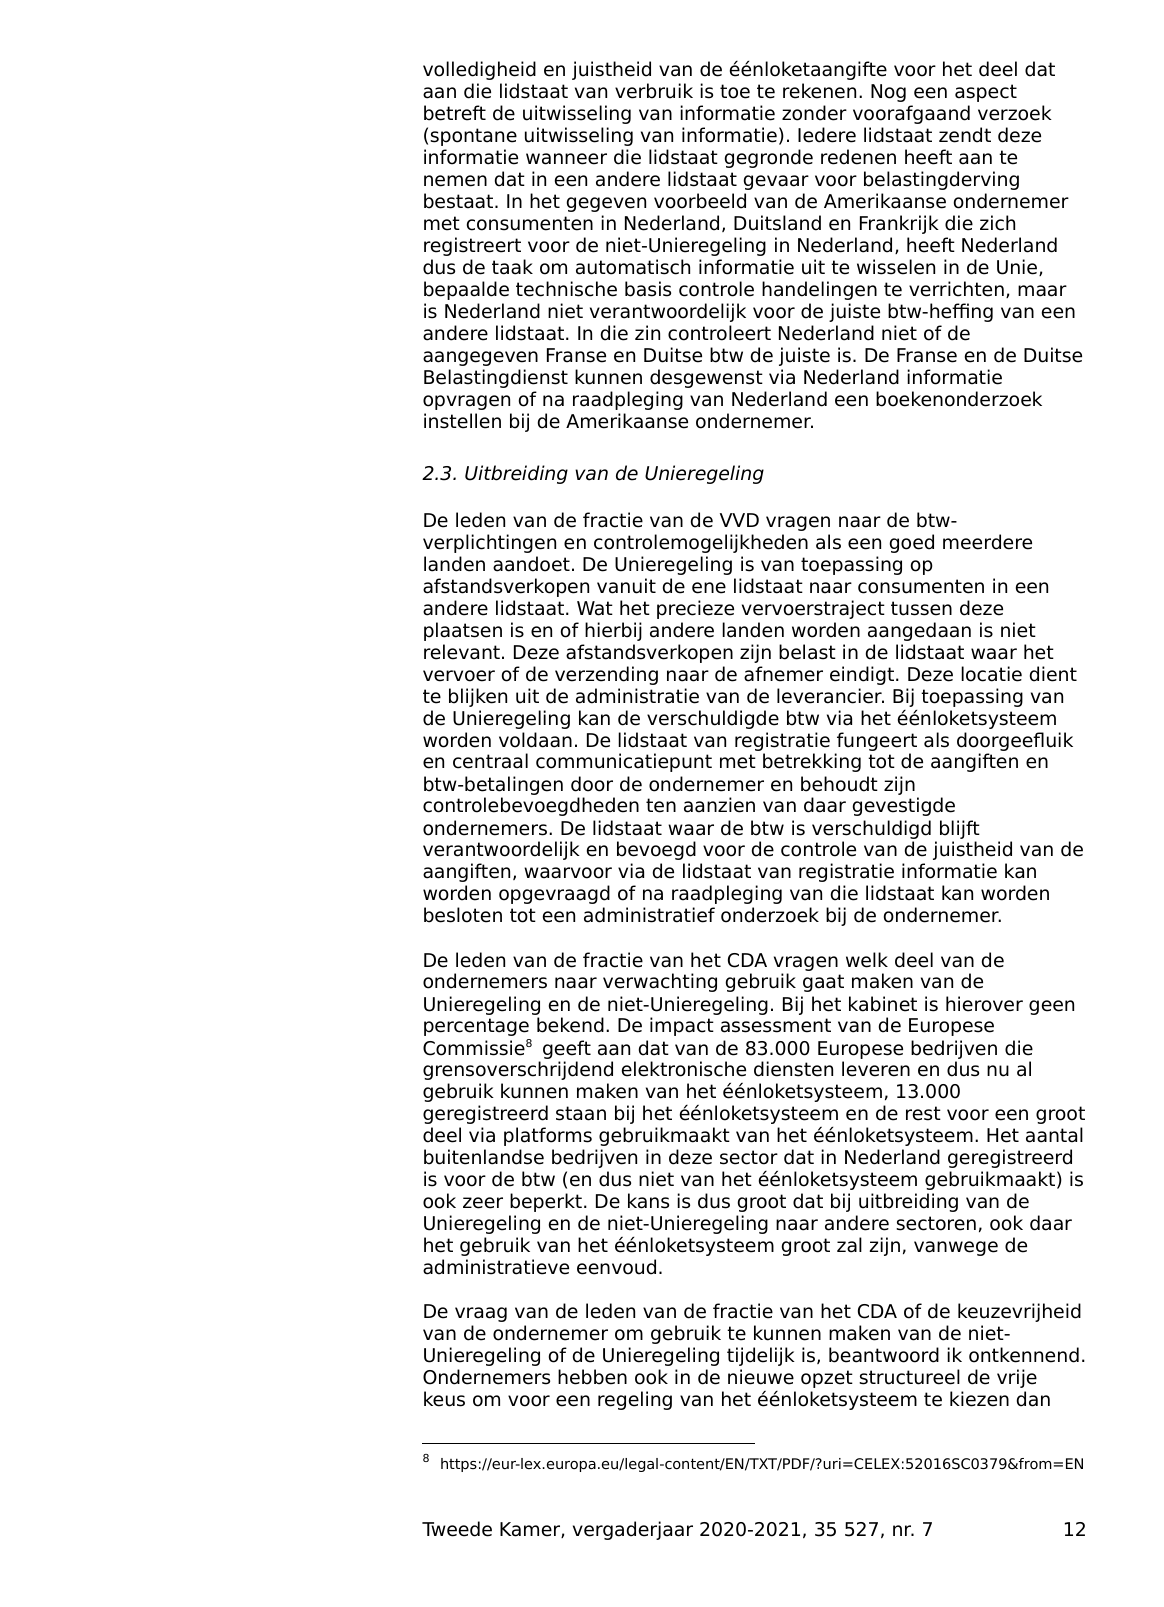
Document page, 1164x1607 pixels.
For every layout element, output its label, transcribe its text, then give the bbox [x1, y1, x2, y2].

text De vraag van de leden van de fractie van het CDA of de keuzevrijheid van de ondernemer om gebruik te kunnen maken van de niet-Unieregeling of de Unieregeling tijdelijk is, beantwoord ik ontkennend. Ondernemers hebben ook in de nieuwe opzet structureel de vrije keus om voor een regeling van het éénloketsysteem te kiezen dan [422, 1301, 1087, 1411]
text De leden van de fractie van de VVD vragen naar de btw-verplichtingen en controlemogelijkheden als een goed meerdere landen aandoet. De Unieregeling is van toepassing op afstandsverkopen vanuit de ene lidstaat naar consumenten in een andere lidstaat. Wat het precieze vervoerstraject tussen deze plaatsen is en of hierbij andere landen worden aangedaan is niet relevant. Deze afstandsverkopen zijn belast in de lidstaat waar het vervoer of de verzending naar de afnemer eindigt. Deze locatie dient te blijken uit de administratie van de leverancier. Bij toepassing van de Unieregeling kan de verschuldigde btw via het éénloketsysteem worden voldaan. De lidstaat van registratie fungeert als doorgeefluik en centraal communicatiepunt met betrekking tot de aangiften en btw-betalingen door de ondernemer en behoudt zijn controlebevoegdheden ten aanzien van daar gevestigde ondernemers. De lidstaat waar de btw is verschuldigd blijft verantwoordelijk en bevoegd voor de controle van de juistheid van de aangiften, waarvoor via de lidstaat van registratie informatie kan worden opgevraagd of na raadpleging van die lidstaat kan worden besloten tot een administratief onderzoek bij de ondernemer. [422, 510, 1087, 927]
subtitle 2.3. Uitbreiding van de Unieregeling [422, 463, 1087, 485]
text https://eur-lex.europa.eu/legal-content/EN/TXT/PDF/?uri=CELEX:52016SC0379&from=EN [422, 1452, 1087, 1474]
text De leden van de fractie van het CDA vragen welk deel van de ondernemers naar verwachting gebruik gaat maken van de Unieregeling en de niet-Unieregeling. Bij het kabinet is hierover geen percentage bekend. De impact assessment van de Europese Commissie geeft aan dat van de 83.000 Europese bedrijven die grensoverschrijdend elektronische diensten leveren en dus nu al gebruik kunnen maken van het éénloketsysteem, 13.000 geregistreerd staan bij het éénloketsysteem en de rest voor een groot deel via platforms gebruikmaakt van het éénloketsysteem. Het aantal buitenlandse bedrijven in deze sector dat in Nederland geregistreerd is voor de btw (en dus niet van het éénloketsysteem gebruikmaakt) is ook zeer beperkt. De kans is dus groot dat bij uitbreiding van de Unieregeling en de niet-Unieregeling naar andere sectoren, ook daar het gebruik van het éénloketsysteem groot zal zijn, vanwege de administratieve eenvoud. [422, 949, 1087, 1279]
text volledigheid en juistheid van de éénloketaangifte voor het deel dat aan die lidstaat van verbruik is toe te rekenen. Nog een aspect betreft de uitwisseling van informatie zonder voorafgaand verzoek (spontane uitwisseling van informatie). Iedere lidstaat zendt deze informatie wanneer die lidstaat gegronde redenen heeft aan te nemen dat in een andere lidstaat gevaar voor belastingderving bestaat. In het gegeven voorbeeld van de Amerikaanse ondernemer met consumenten in Nederland, Duitsland en Frankrijk die zich registreert voor de niet-Unieregeling in Nederland, heeft Nederland dus de taak om automatisch informatie uit te wisselen in de Unie, bepaalde technische basis controle handelingen te verrichten, maar is Nederland niet verantwoordelijk voor de juiste btw-heffing van een andere lidstaat. In die zin controleert Nederland niet of de aangegeven Franse en Duitse btw de juiste is. De Franse en de Duitse Belastingdienst kunnen desgewenst via Nederland informatie opvragen of na raadpleging van Nederland een boekenonderzoek instellen bij de Amerikaanse ondernemer. [422, 59, 1087, 433]
